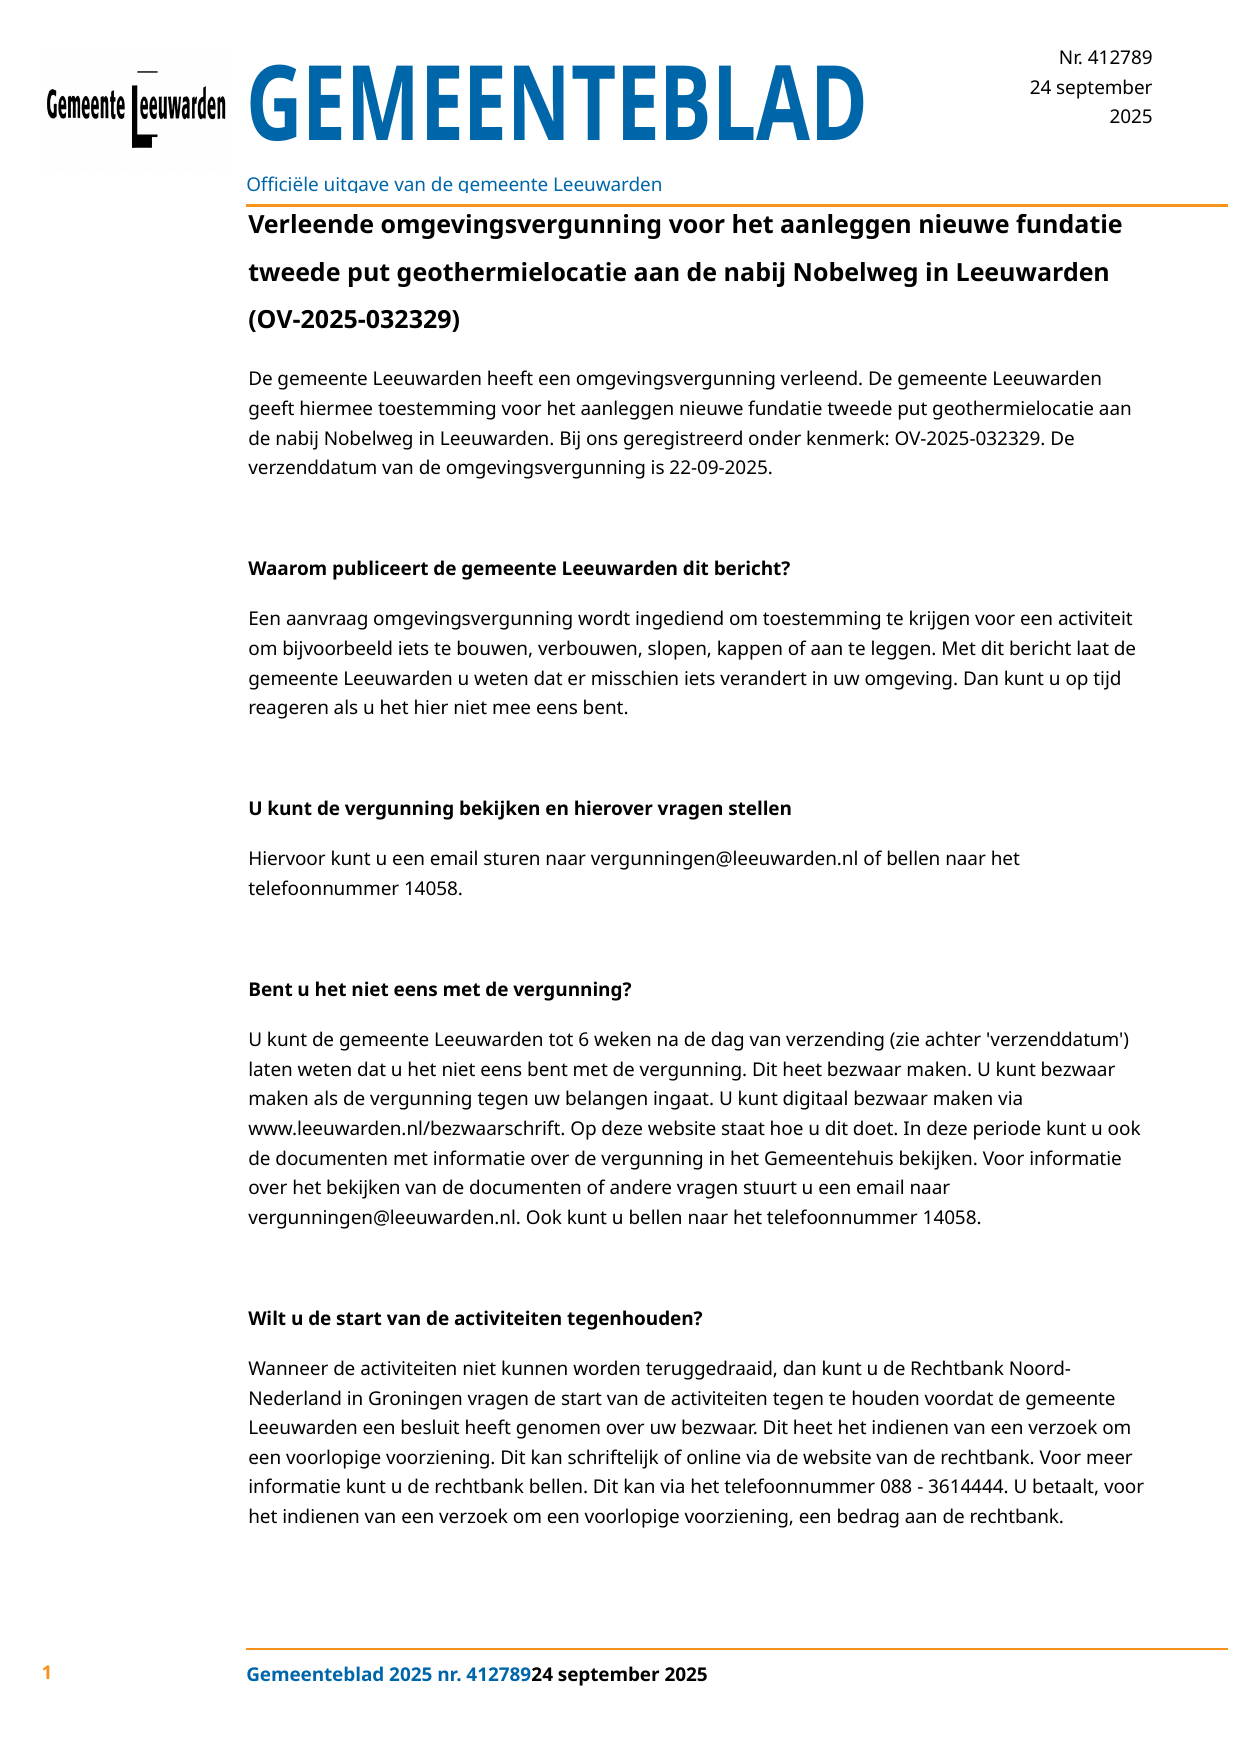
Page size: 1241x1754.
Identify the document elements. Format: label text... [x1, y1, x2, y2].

text Hiervoor kunt u een email sturen naar vergunningen@leeuwarden.nl of bellen naar het telefoonnummer 14058. [248, 846, 1152, 901]
picture [41, 47, 231, 172]
text U kunt de gemeente Leeuwarden tot 6 weken na de dag van verzending (zie achter 'verzenddatum') laten weten dat u het niet eens bent met de vergunning. Dit heet bezwaar maken. U kunt bezwaar maken als de vergunning tegen uw belangen ingaat. U kunt digitaal bezwaar maken via www.leeuwarden.nl/bezwaarschrift. Op deze website staat hoe u dit doet. In deze periode kunt u ook de documenten met informatie over de vergunning in het Gemeentehuis bekijken. Voor informatie over het bekijken van de documenten of andere vragen stuurt u een email naar vergunningen@leeuwarden.nl. Ook kunt u bellen naar het telefoonnummer 14058. [248, 1026, 1152, 1229]
text Wanneer de activiteiten niet kunnen worden teruggedraaid, dan kunt u de Rechtbank Noord-Nederland in Groningen vragen de start van de activiteiten tegen te houden voordat de gemeente Leeuwarden een besluit heeft genomen over uw bezwaar. Dit heet het indienen van een verzoek om een voorlopige voorziening. Dit kan schriftelijk of online via de website van de rechtbank. Voor meer informatie kunt u de rechtbank bellen. Dit kan via het telefoonnummer 088 - 3614444. U betaalt, voor het indienen van een verzoek om een voorlopige voorziening, een bedrag aan de rechtbank. [248, 1355, 1152, 1529]
text De gemeente Leeuwarden heeft een omgevingsvergunning verleend. De gemeente Leeuwarden geeft hiermee toestemming voor het aanleggen nieuwe fundatie tweede put geothermielocatie aan de nabij Nobelweg in Leeuwarden. Bij ons geregistreerd onder kenmerk: OV-2025-032329. De verzenddatum van de omgevingsvergunning is 22-09-2025. [248, 366, 1152, 480]
text U kunt de vergunning bekijken en hierover vragen stellen [248, 795, 1152, 821]
text Bent u het niet eens met de vergunning? [248, 976, 1152, 1002]
text Wilt u de start van de activiteiten tegenhouden? [248, 1305, 1152, 1330]
text Waarom publiceert de gemeente Leeuwarden dit bericht? [248, 555, 1152, 581]
text Een aanvraag omgevingsvergunning wordt ingediend om toestemming te krijgen voor een activiteit om bijvoorbeeld iets te bouwen, verbouwen, slopen, kappen of aan te leggen. Met dit bericht laat de gemeente Leeuwarden u weten dat er misschien iets verandert in uw omgeving. Dan kunt u op tijd reageren als u het hier niet mee eens bent. [248, 606, 1152, 720]
text Verleende omgevingsvergunning voor het aanleggen nieuwe fundatie tweede put geothermielocatie aan de nabij Nobelweg in Leeuwarden (OV-2025-032329) [248, 207, 1152, 336]
